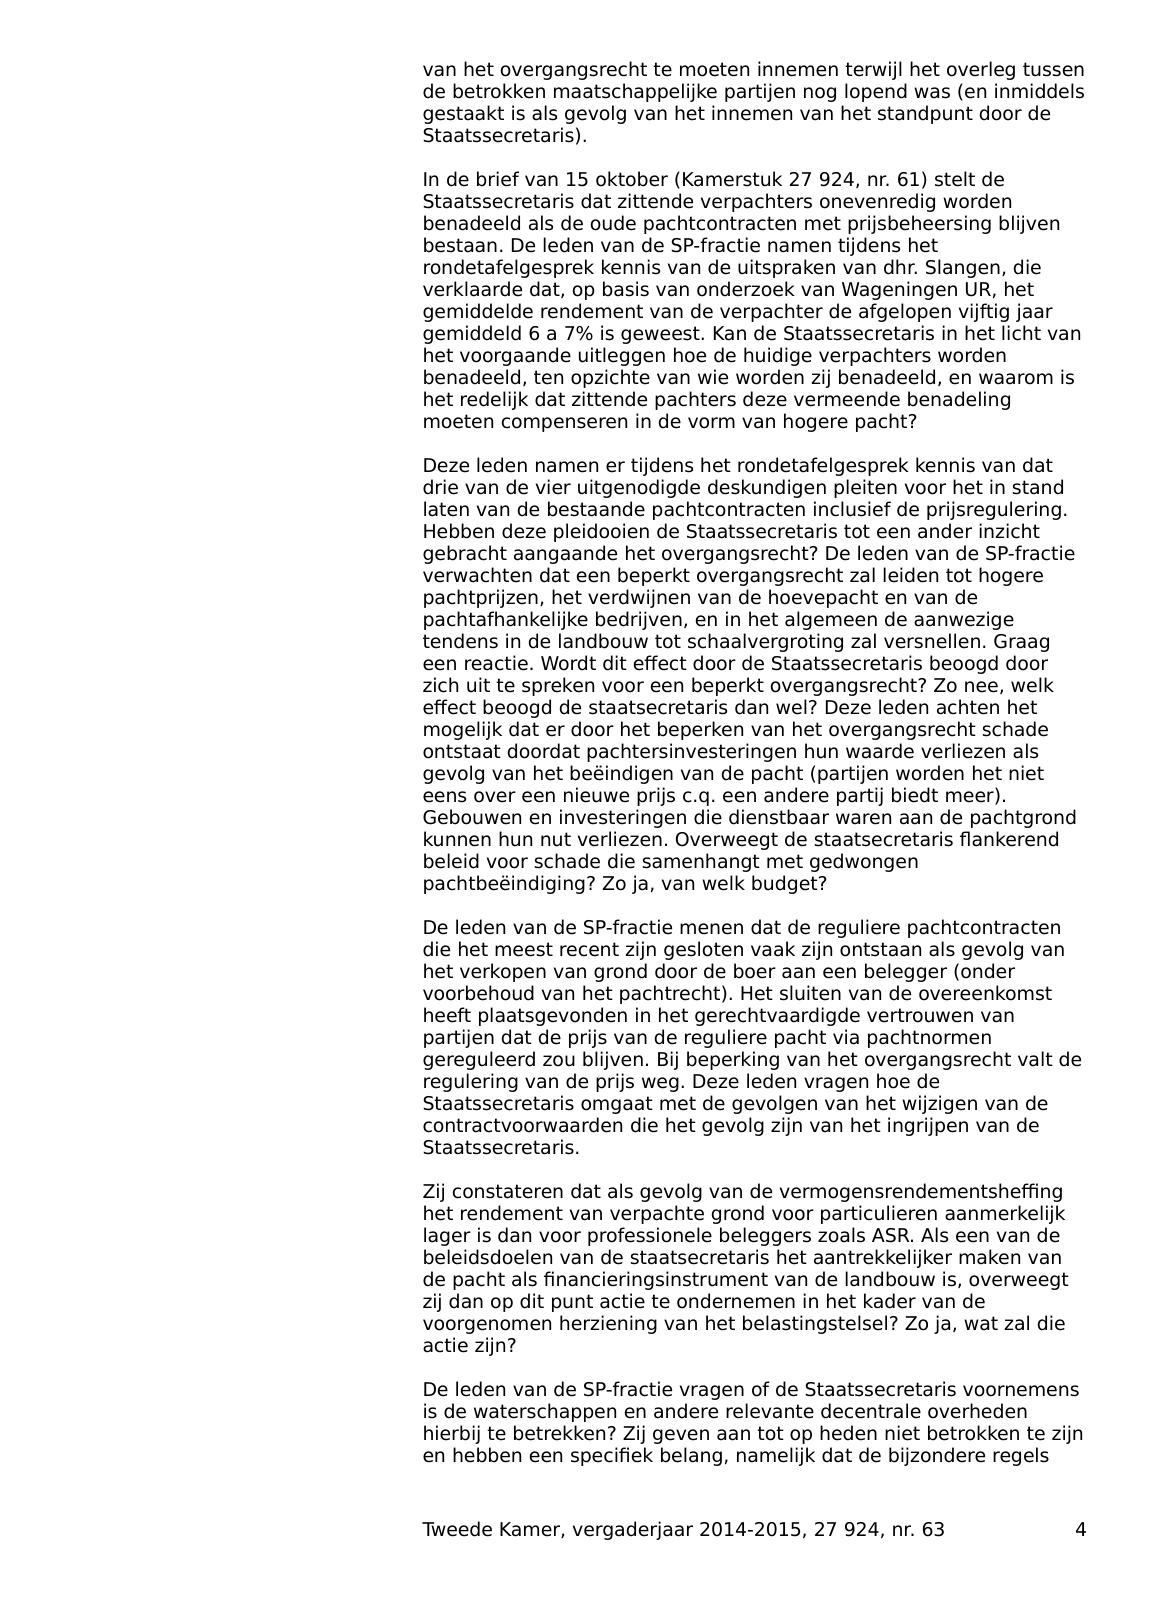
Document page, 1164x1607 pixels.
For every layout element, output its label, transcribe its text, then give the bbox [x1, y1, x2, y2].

text van het overgangsrecht te moeten innemen terwijl het overleg tussen de betrokken maatschappelijke partijen nog lopend was (en inmiddels gestaakt is als gevolg van het innemen van het standpunt door de Staatssecretaris). [422, 59, 1087, 147]
text Deze leden namen er tijdens het rondetafelgesprek kennis van dat drie van de vier uitgenodigde deskundigen pleiten voor het in stand laten van de bestaande pachtcontracten inclusief de prijsregulering. Hebben deze pleidooien de Staatssecretaris tot een ander inzicht gebracht aangaande het overgangsrecht? De leden van de SP-fractie verwachten dat een beperkt overgangsrecht zal leiden tot hogere pachtprijzen, het verdwijnen van de hoevepacht en van de pachtafhankelijke bedrijven, en in het algemeen de aanwezige tendens in de landbouw tot schaalvergroting zal versnellen. Graag een reactie. Wordt dit effect door de Staatssecretaris beoogd door zich uit te spreken voor een beperkt overgangsrecht? Zo nee, welk effect beoogd de staatsecretaris dan wel? Deze leden achten het mogelijk dat er door het beperken van het overgangsrecht schade ontstaat doordat pachtersinvesteringen hun waarde verliezen als gevolg van het beëindigen van de pacht (partijen worden het niet eens over een nieuwe prijs c.q. een andere partij biedt meer). Gebouwen en investeringen die dienstbaar waren aan de pachtgrond kunnen hun nut verliezen. Overweegt de staatsecretaris flankerend beleid voor schade die samenhangt met gedwongen pachtbeëindiging? Zo ja, van welk budget? [422, 455, 1087, 895]
text De leden van de SP-fractie menen dat de reguliere pachtcontracten die het meest recent zijn gesloten vaak zijn ontstaan als gevolg van het verkopen van grond door de boer aan een belegger (onder voorbehoud van het pachtrecht). Het sluiten van de overeenkomst heeft plaatsgevonden in het gerechtvaardigde vertrouwen van partijen dat de prijs van de reguliere pacht via pachtnormen gereguleerd zou blijven. Bij beperking van het overgangsrecht valt de regulering van de prijs weg. Deze leden vragen hoe de Staatssecretaris omgaat met de gevolgen van het wijzigen van de contractvoorwaarden die het gevolg zijn van het ingrijpen van de Staatssecretaris. [422, 917, 1087, 1159]
text In de brief van 15 oktober (Kamerstuk 27 924, nr. 61) stelt de Staatssecretaris dat zittende verpachters onevenredig worden benadeeld als de oude pachtcontracten met prijsbeheersing blijven bestaan. De leden van de SP-fractie namen tijdens het rondetafelgesprek kennis van de uitspraken van dhr. Slangen, die verklaarde dat, op basis van onderzoek van Wageningen UR, het gemiddelde rendement van de verpachter de afgelopen vijftig jaar gemiddeld 6 a 7% is geweest. Kan de Staatssecretaris in het licht van het voorgaande uitleggen hoe de huidige verpachters worden benadeeld, ten opzichte van wie worden zij benadeeld, en waarom is het redelijk dat zittende pachters deze vermeende benadeling moeten compenseren in de vorm van hogere pacht? [422, 169, 1087, 433]
text Zij constateren dat als gevolg van de vermogensrendementsheffing het rendement van verpachte grond voor particulieren aanmerkelijk lager is dan voor professionele beleggers zoals ASR. Als een van de beleidsdoelen van de staatsecretaris het aantrekkelijker maken van de pacht als financieringsinstrument van de landbouw is, overweegt zij dan op dit punt actie te ondernemen in het kader van de voorgenomen herziening van het belastingstelsel? Zo ja, wat zal die actie zijn? [422, 1181, 1087, 1357]
text De leden van de SP-fractie vragen of de Staatssecretaris voornemens is de waterschappen en andere relevante decentrale overheden hierbij te betrekken? Zij geven aan tot op heden niet betrokken te zijn en hebben een specifiek belang, namelijk dat de bijzondere regels [422, 1379, 1087, 1467]
